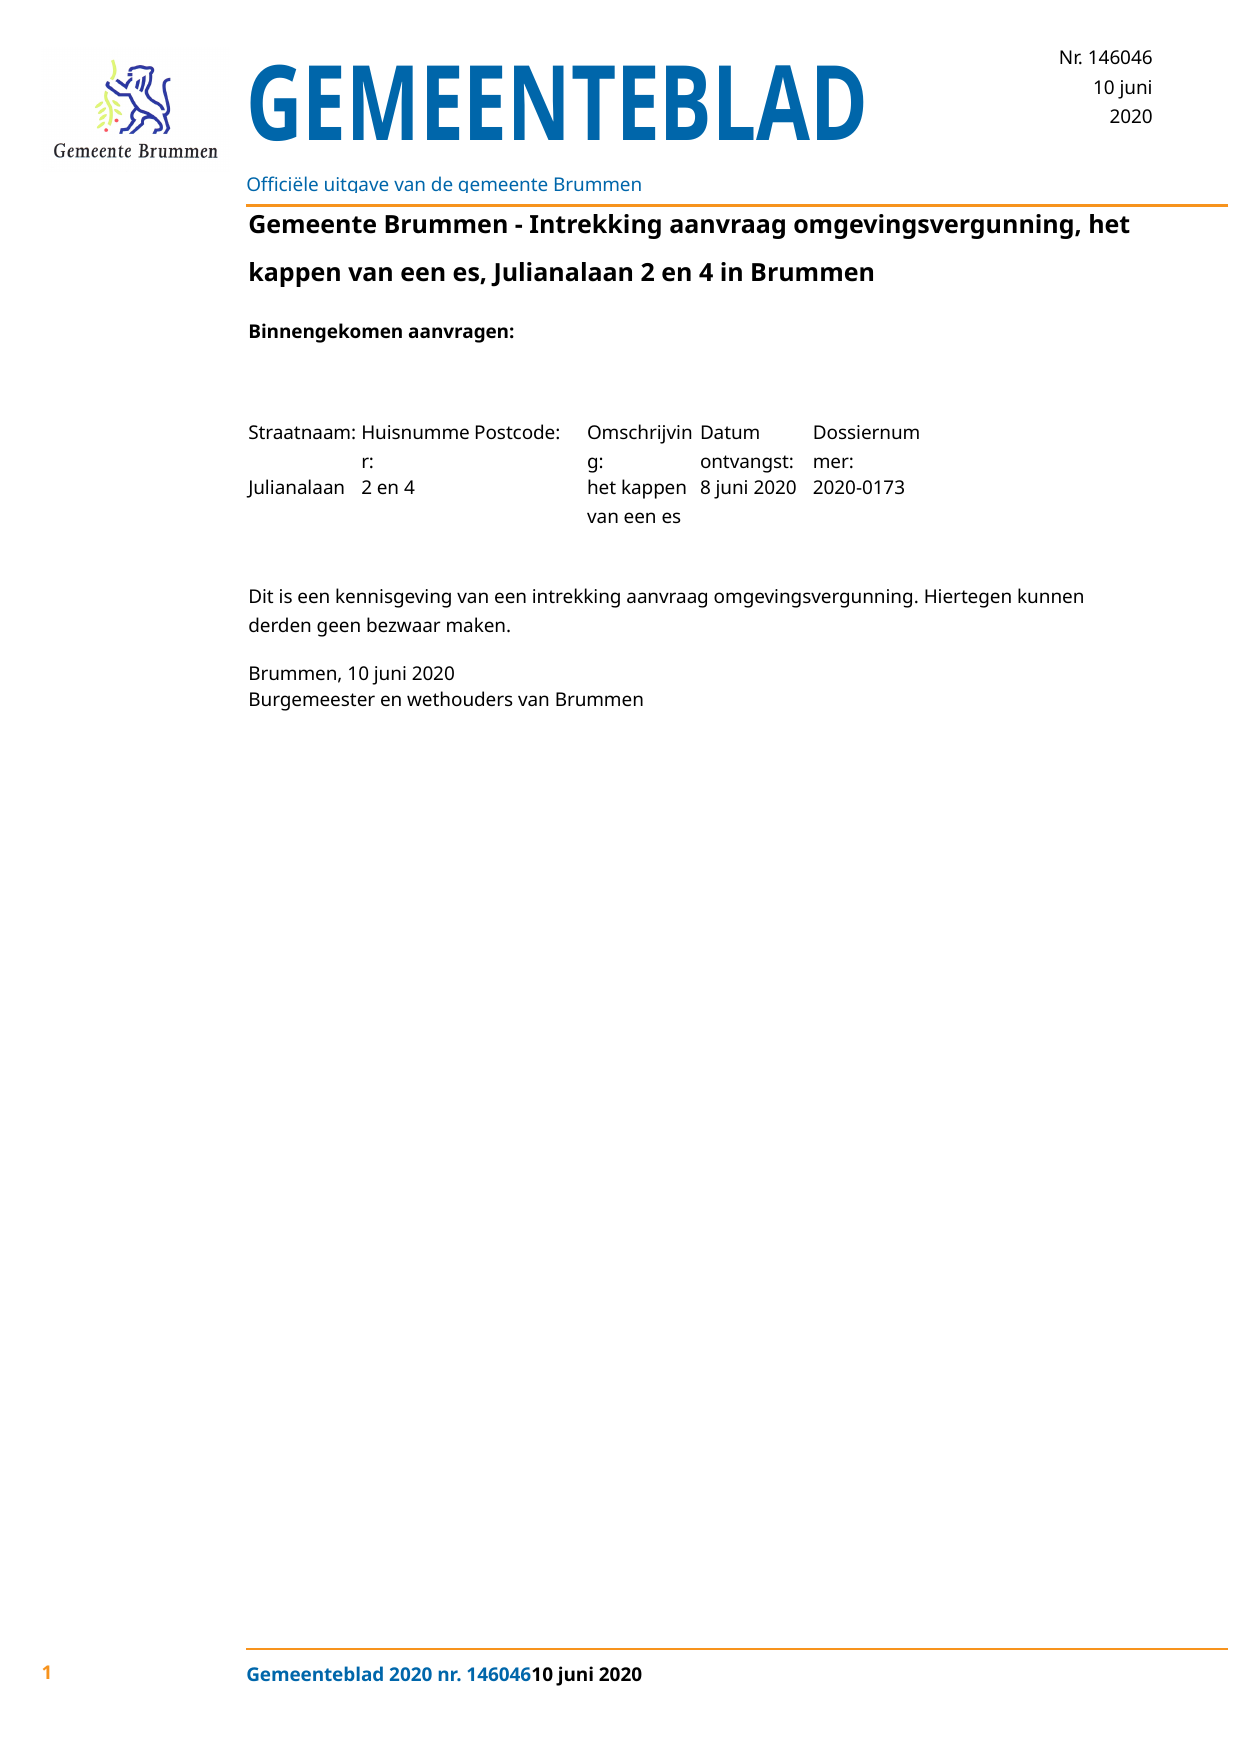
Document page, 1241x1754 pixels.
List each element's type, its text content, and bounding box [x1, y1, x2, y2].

table_header Huisnummer: [361, 419, 474, 474]
table_cell het kappen van een es [587, 474, 700, 529]
table_cell 2020-0173 [813, 474, 926, 529]
text Brummen, 10 juni 2020 [248, 661, 1152, 686]
table_header Postcode: [474, 419, 587, 474]
table_cell 2 en 4 [361, 474, 474, 529]
text Binnengekomen aanvragen: [248, 318, 1152, 344]
table_cell [474, 474, 587, 529]
table_header [1039, 419, 1152, 474]
table_cell [1039, 474, 1152, 529]
text Dit is een kennisgeving van een intrekking aanvraag omgevingsvergunning. Hiertegen kunnen derden geen bezwaar maken. [248, 583, 1152, 638]
table_header [926, 419, 1038, 474]
table_header Datum ontvangst: [700, 419, 813, 474]
table_cell [926, 474, 1038, 529]
table_header Omschrijving: [587, 419, 700, 474]
table_header Straatnaam: [248, 419, 361, 474]
table_cell 8 juni 2020 [700, 474, 813, 529]
text Burgemeester en wethouders van Brummen [248, 686, 1152, 712]
text Gemeente Brummen - Intrekking aanvraag omgevingsvergunning, het kappen van een es, Julianalaan 2 en 4 in Brummen [248, 207, 1152, 288]
picture [41, 47, 231, 172]
table_header Dossiernummer: [813, 419, 926, 474]
table_cell Julianalaan [248, 474, 361, 529]
